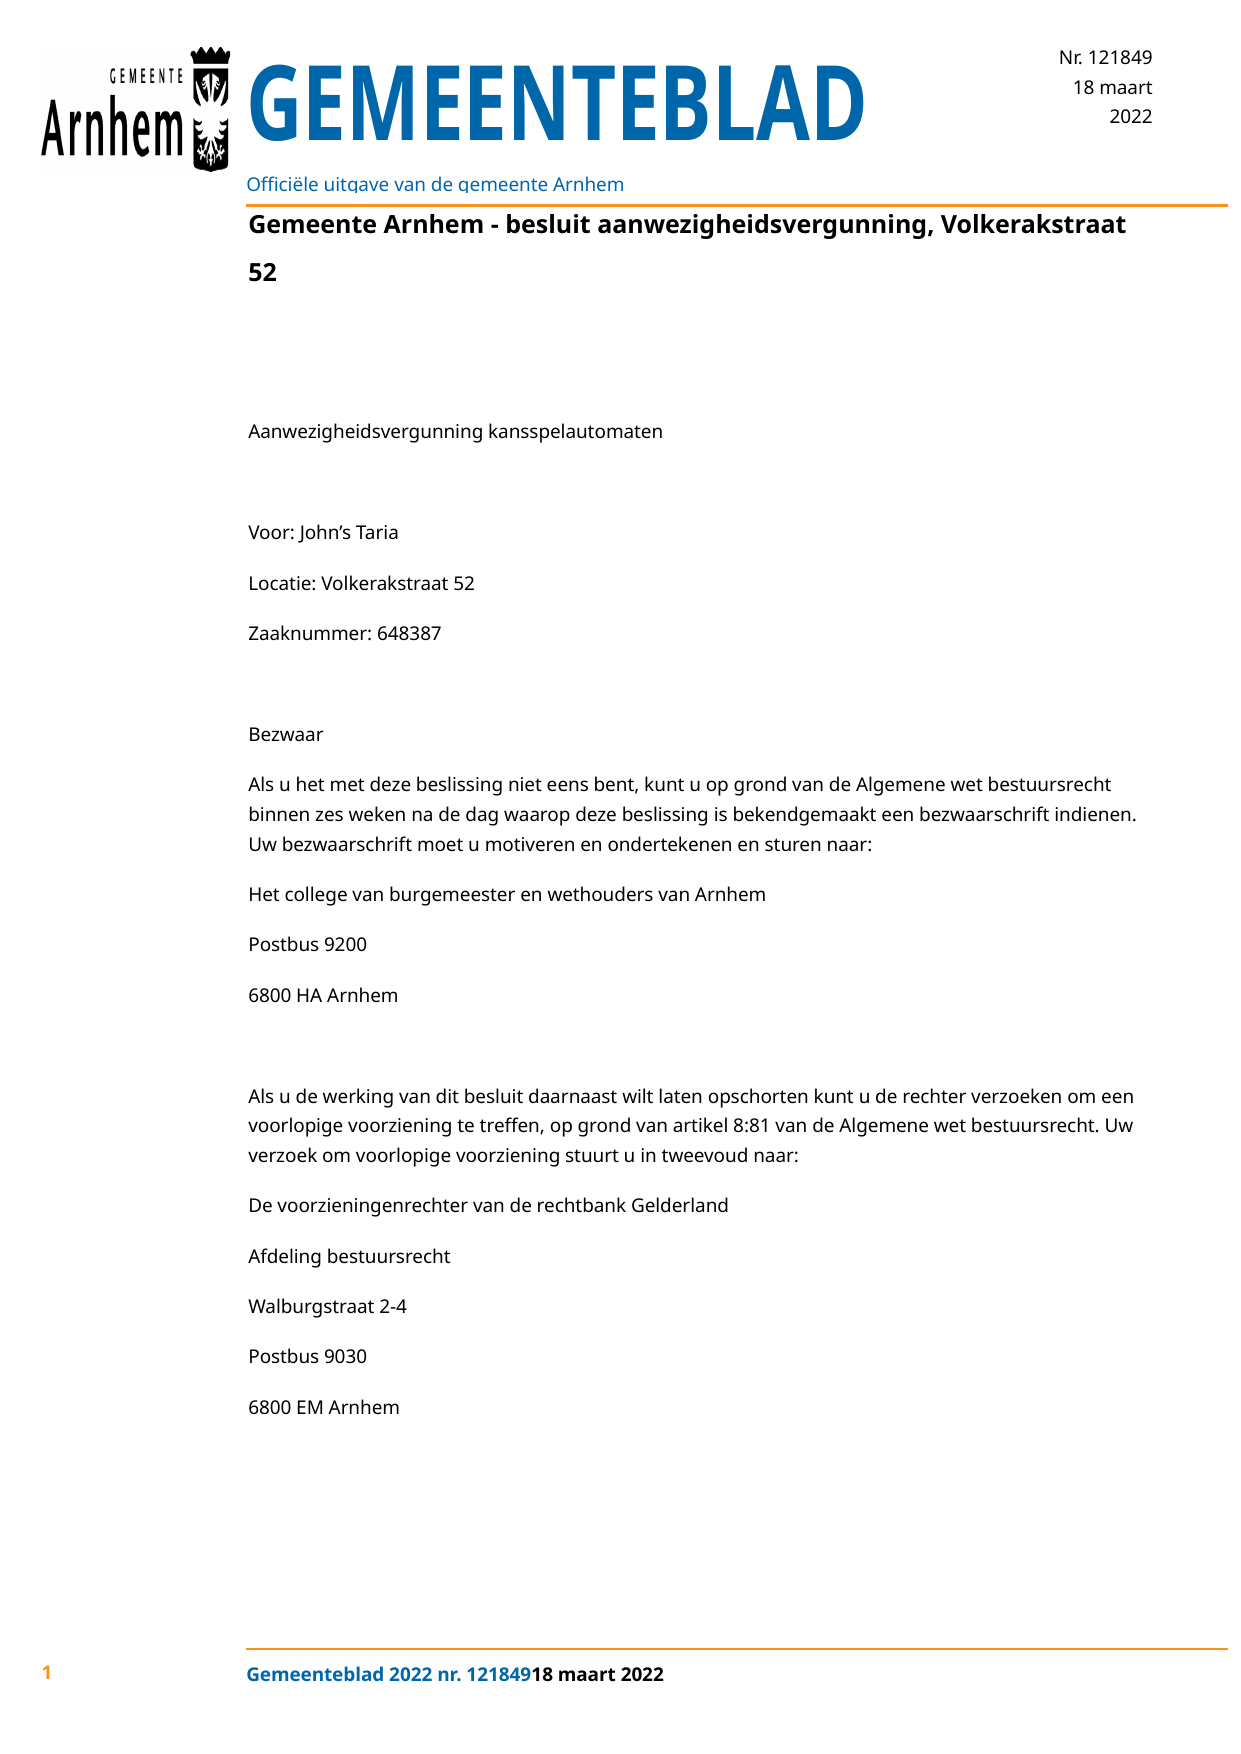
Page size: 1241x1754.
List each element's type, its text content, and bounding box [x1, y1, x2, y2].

picture [41, 47, 231, 172]
text Postbus 9200 [248, 932, 1152, 957]
text 6800 HA Arnhem [248, 982, 1152, 1008]
text Postbus 9030 [248, 1344, 1152, 1369]
text Als u het met deze beslissing niet eens bent, kunt u op grond van de Algemene wet bestuursrecht binnen zes weken na de dag waarop deze beslissing is bekendgemaakt een bezwaarschrift indienen. Uw bezwaarschrift moet u motiveren en ondertekenen en sturen naar: [248, 772, 1152, 857]
text Afdeling bestuursrecht [248, 1243, 1152, 1269]
text Het college van burgemeester en wethouders van Arnhem [248, 881, 1152, 907]
text Zaaknummer: 648387 [248, 620, 1152, 646]
text Gemeente Arnhem - besluit aanwezigheidsvergunning, Volkerakstraat 52 [248, 207, 1152, 288]
text Aanwezigheidsvergunning kansspelautomaten [248, 419, 1152, 444]
text De voorzieningenrechter van de rechtbank Gelderland [248, 1192, 1152, 1218]
text Locatie: Volkerakstraat 52 [248, 570, 1152, 596]
text 6800 EM Arnhem [248, 1394, 1152, 1420]
text Als u de werking van dit besluit daarnaast wilt laten opschorten kunt u de rechter verzoeken om een voorlopige voorziening te treffen, op grond van artikel 8:81 van de Algemene wet bestuursrecht. Uw verzoek om voorlopige voorziening stuurt u in tweevoud naar: [248, 1083, 1152, 1168]
text Voor: John’s Taria [248, 519, 1152, 545]
text Bezwaar [248, 721, 1152, 747]
text Walburgstraat 2-4 [248, 1293, 1152, 1319]
